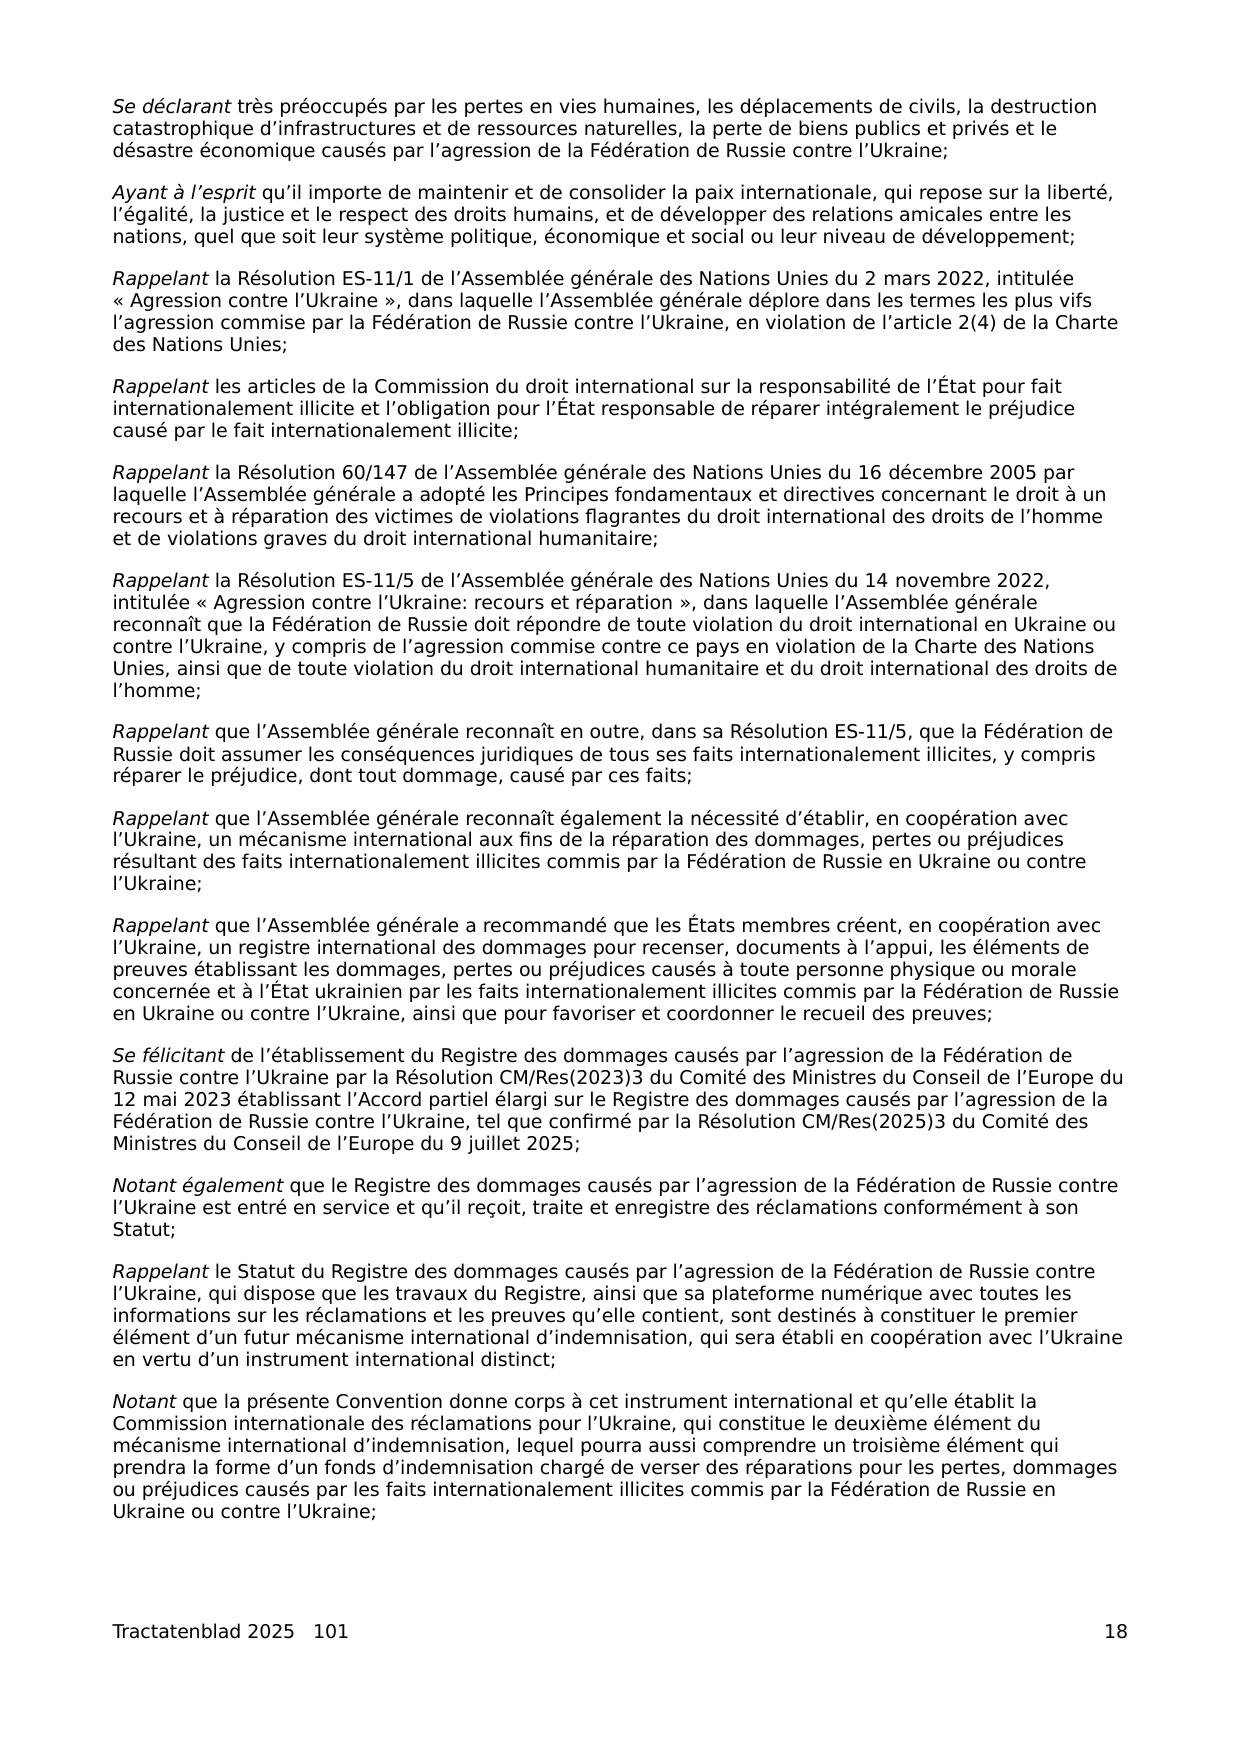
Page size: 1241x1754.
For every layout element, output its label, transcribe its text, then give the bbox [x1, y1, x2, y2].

text Rappelant que l’Assemblée générale a recommandé que les États membres créent, en coopération avec l’Ukraine, un registre international des dommages pour recenser, documents à l’appui, les éléments de preuves établissant les dommages, pertes ou préjudices causés à toute personne physique ou morale concernée et à l’État ukrainien par les faits internationalement illicites commis par la Fédération de Russie en Ukraine ou contre l’Ukraine, ainsi que pour favoriser et coordonner le recueil des preuves; [112, 915, 1128, 1025]
text Se félicitant de l’établissement du Registre des dommages causés par l’agression de la Fédération de Russie contre l’Ukraine par la Résolution CM/Res(2023)3 du Comité des Ministres du Conseil de l’Europe du 12 mai 2023 établissant l’Accord partiel élargi sur le Registre des dommages causés par l’agression de la Fédération de Russie contre l’Ukraine, tel que confirmé par la Résolution CM/Res(2025)3 du Comité des Ministres du Conseil de l’Europe du 9 juillet 2025; [112, 1045, 1128, 1155]
text Rappelant le Statut du Registre des dommages causés par l’agression de la Fédération de Russie contre l’Ukraine, qui dispose que les travaux du Registre, ainsi que sa plateforme numérique avec toutes les informations sur les réclamations et les preuves qu’elle contient, sont destinés à constituer le premier élément d’un futur mécanisme international d’indemnisation, qui sera établi en coopération avec l’Ukraine en vertu d’un instrument international distinct; [112, 1261, 1128, 1371]
text Notant que la présente Convention donne corps à cet instrument international et qu’elle établit la Commission internationale des réclamations pour l’Ukraine, qui constitue le deuxième élément du mécanisme international d’indemnisation, lequel pourra aussi comprendre un troisième élément qui prendra la forme d’un fonds d’indemnisation chargé de verser des réparations pour les pertes, dommages ou préjudices causés par les faits internationalement illicites commis par la Fédération de Russie en Ukraine ou contre l’Ukraine; [112, 1391, 1128, 1523]
text Rappelant la Résolution 60/147 de l’Assemblée générale des Nations Unies du 16 décembre 2005 par laquelle l’Assemblée générale a adopté les Principes fondamentaux et directives concernant le droit à un recours et à réparation des victimes de violations flagrantes du droit international des droits de l’homme et de violations graves du droit international humanitaire; [112, 462, 1128, 549]
text Rappelant la Résolution ES-11/1 de l’Assemblée générale des Nations Unies du 2 mars 2022, intitulée « Agression contre l’Ukraine », dans laquelle l’Assemblée générale déplore dans les termes les plus vifs l’agression commise par la Fédération de Russie contre l’Ukraine, en violation de l’article 2(4) de la Charte des Nations Unies; [112, 268, 1128, 356]
text Notant également que le Registre des dommages causés par l’agression de la Fédération de Russie contre l’Ukraine est entré en service et qu’il reçoit, traite et enregistre des réclamations conformément à son Statut; [112, 1175, 1128, 1241]
text Rappelant les articles de la Commission du droit international sur la responsabilité de l’État pour fait internationalement illicite et l’obligation pour l’État responsable de réparer intégralement le préjudice causé par le fait internationalement illicite; [112, 376, 1128, 442]
text Rappelant la Résolution ES-11/5 de l’Assemblée générale des Nations Unies du 14 novembre 2022, intitulée « Agression contre l’Ukraine: recours et réparation », dans laquelle l’Assemblée générale reconnaît que la Fédération de Russie doit répondre de toute violation du droit international en Ukraine ou contre l’Ukraine, y compris de l’agression commise contre ce pays en violation de la Charte des Nations Unies, ainsi que de toute violation du droit international humanitaire et du droit international des droits de l’homme; [112, 569, 1128, 701]
text Ayant à l’esprit qu’il importe de maintenir et de consolider la paix internationale, qui repose sur la liberté, l’égalité, la justice et le respect des droits humains, et de développer des relations amicales entre les nations, quel que soit leur système politique, économique et social ou leur niveau de développement; [112, 182, 1128, 248]
text Se déclarant très préoccupés par les pertes en vies humaines, les déplacements de civils, la destruction catastrophique d’infrastructures et de ressources naturelles, la perte de biens publics et privés et le désastre économique causés par l’agression de la Fédération de Russie contre l’Ukraine; [112, 96, 1128, 162]
text Rappelant que l’Assemblée générale reconnaît en outre, dans sa Résolution ES-11/5, que la Fédération de Russie doit assumer les conséquences juridiques de tous ses faits internationalement illicites, y compris réparer le préjudice, dont tout dommage, causé par ces faits; [112, 721, 1128, 787]
text Rappelant que l’Assemblée générale reconnaît également la nécessité d’établir, en coopération avec l’Ukraine, un mécanisme international aux fins de la réparation des dommages, pertes ou préjudices résultant des faits internationalement illicites commis par la Fédération de Russie en Ukraine ou contre l’Ukraine; [112, 807, 1128, 895]
